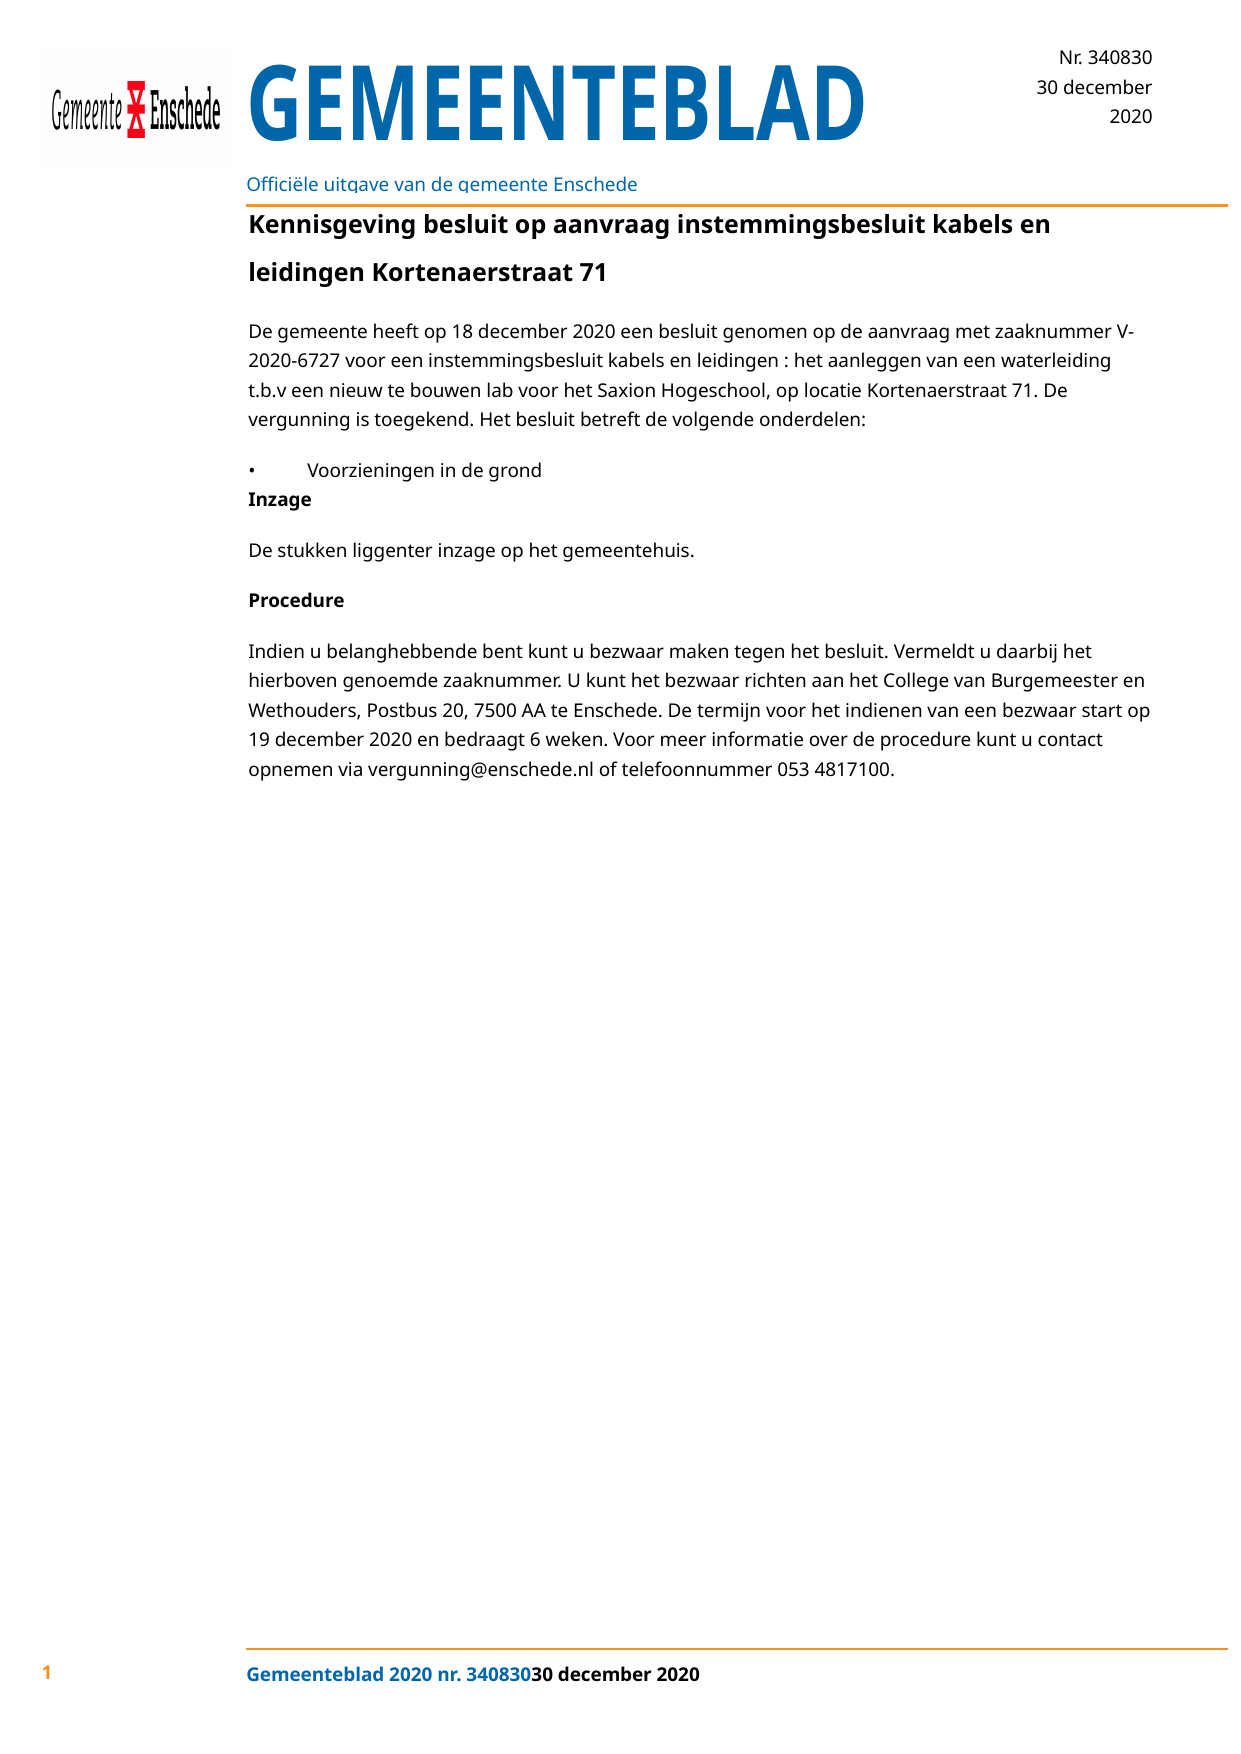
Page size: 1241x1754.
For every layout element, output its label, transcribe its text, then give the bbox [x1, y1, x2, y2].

text Kennisgeving besluit op aanvraag instemmingsbesluit kabels en leidingen Kortenaerstraat 71 [248, 207, 1152, 288]
list Voorzieningen in de grond [248, 457, 1152, 483]
text Inzage [248, 487, 1152, 512]
text De gemeente heeft op 18 december 2020 een besluit genomen op de aanvraag met zaaknummer V-2020-6727 voor een instemmingsbesluit kabels en leidingen : het aanleggen van een waterleiding t.b.v een nieuw te bouwen lab voor het Saxion Hogeschool, op locatie Kortenaerstraat 71. De vergunning is toegekend. Het besluit betreft de volgende onderdelen: [248, 318, 1152, 432]
text Indien u belanghebbende bent kunt u bezwaar maken tegen het besluit. Vermeldt u daarbij het hierboven genoemde zaaknummer. U kunt het bezwaar richten aan het College van Burgemees­ter en Wethouders, Postbus 20, 7500 AA te Enschede. De termijn voor het indienen van een bezwaar start op 19 december 2020 en bedraagt 6 weken. Voor meer informatie over de procedure kunt u contact opnemen via vergunning@enschede.nl of telefoonnummer 053 4817100. [248, 638, 1152, 782]
text Procedure [248, 587, 1152, 613]
text De stukken liggenter inzage op het gemeentehuis. [248, 537, 1152, 563]
picture [41, 47, 231, 172]
